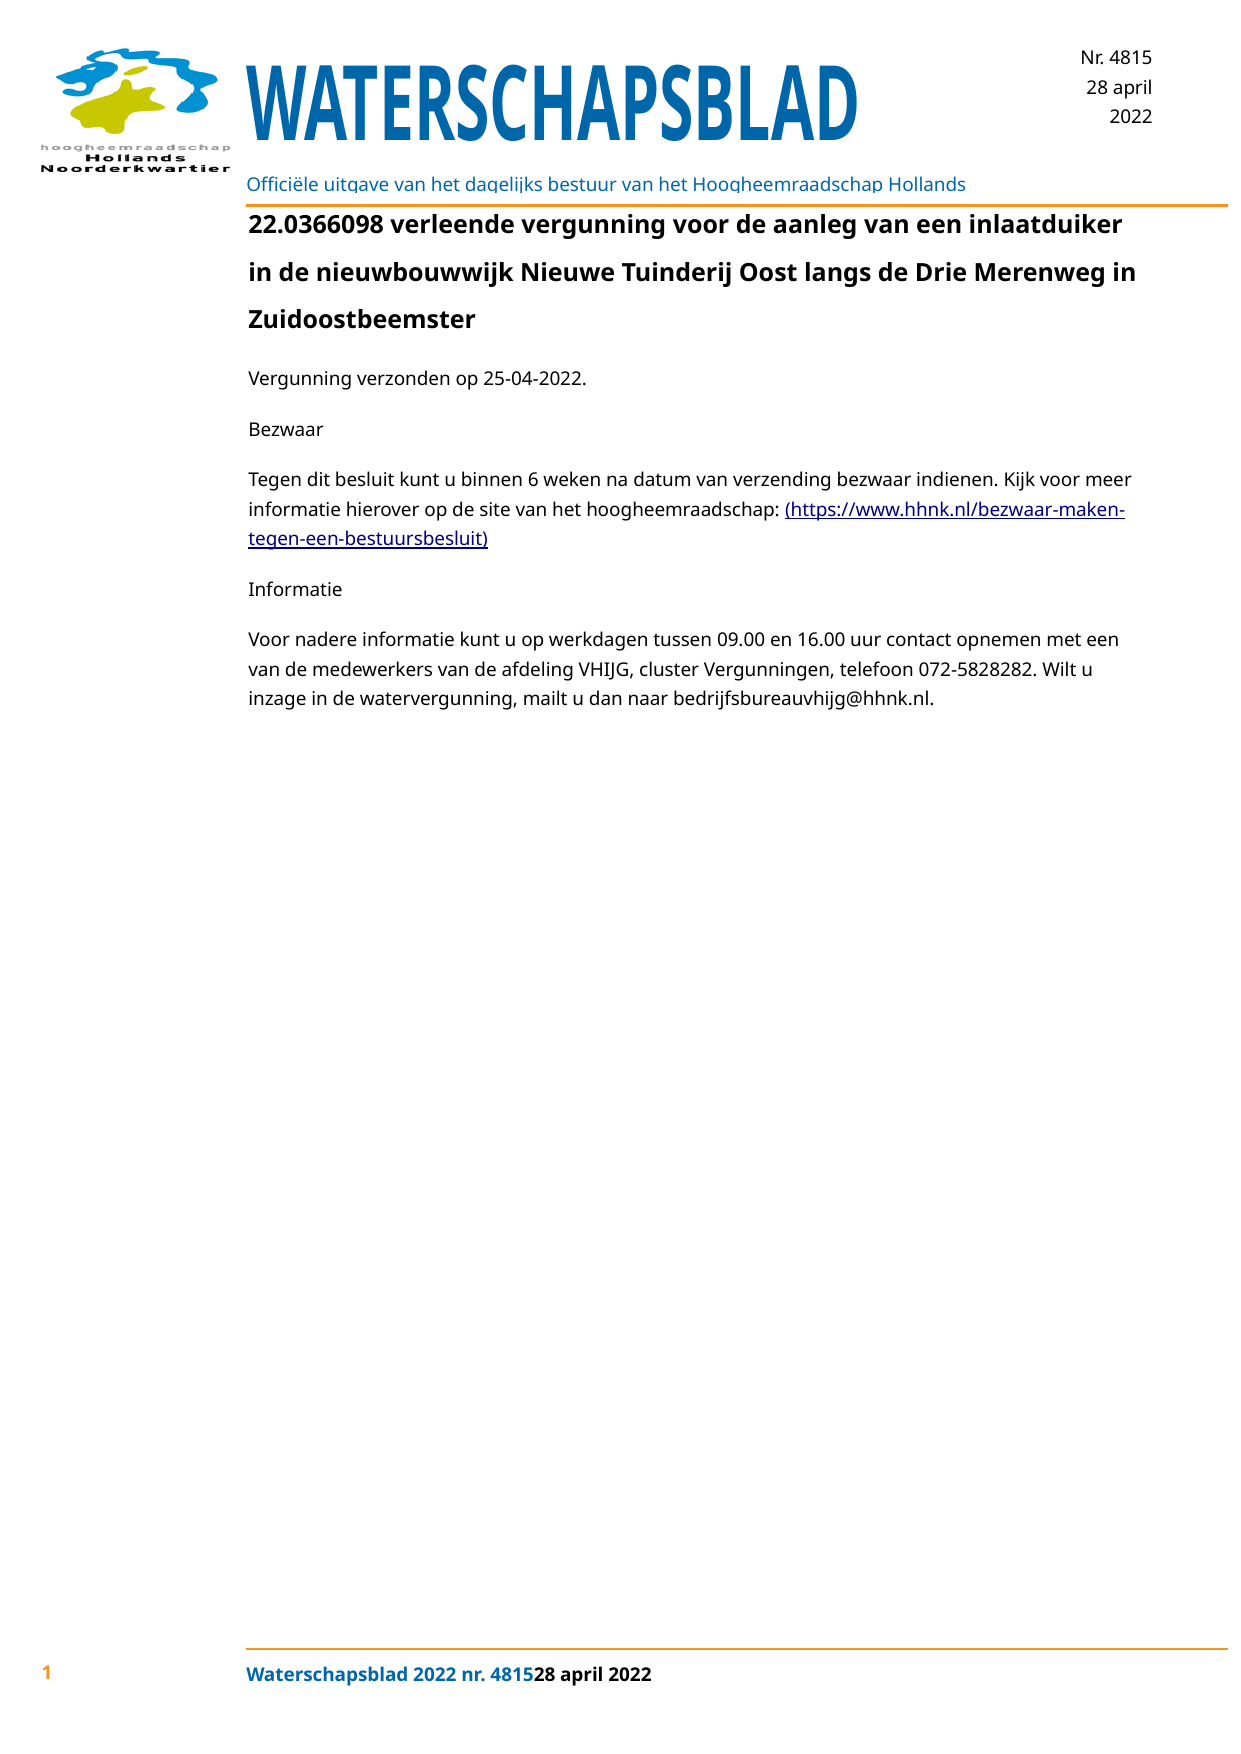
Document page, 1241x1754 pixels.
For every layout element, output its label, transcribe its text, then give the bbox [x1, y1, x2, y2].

text Tegen dit besluit kunt u binnen 6 weken na datum van verzending bezwaar indienen. Kijk voor meer informatie hierover op de site van het hoogheemraadschap: (https://www.hhnk.nl/bezwaar-maken-tegen-een-bestuursbesluit) [248, 466, 1152, 551]
text Bezwaar [248, 416, 1152, 442]
text Voor nadere informatie kunt u op werkdagen tussen 09.00 en 16.00 uur contact opnemen met een van de medewerkers van de afdeling VHIJG, cluster Vergunningen, telefoon 072-5828282. Wilt u inzage in de watervergunning, mailt u dan naar bedrijfsbureauvhijg@hhnk.nl. [248, 626, 1152, 711]
picture [41, 47, 231, 172]
text Informatie [248, 576, 1152, 602]
text Vergunning verzonden op 25-04-2022. [248, 366, 1152, 391]
text 22.0366098 verleende vergunning voor de aanleg van een inlaatduiker in de nieuwbouwwijk Nieuwe Tuinderij Oost langs de Drie Merenweg in Zuidoostbeemster [248, 207, 1152, 336]
